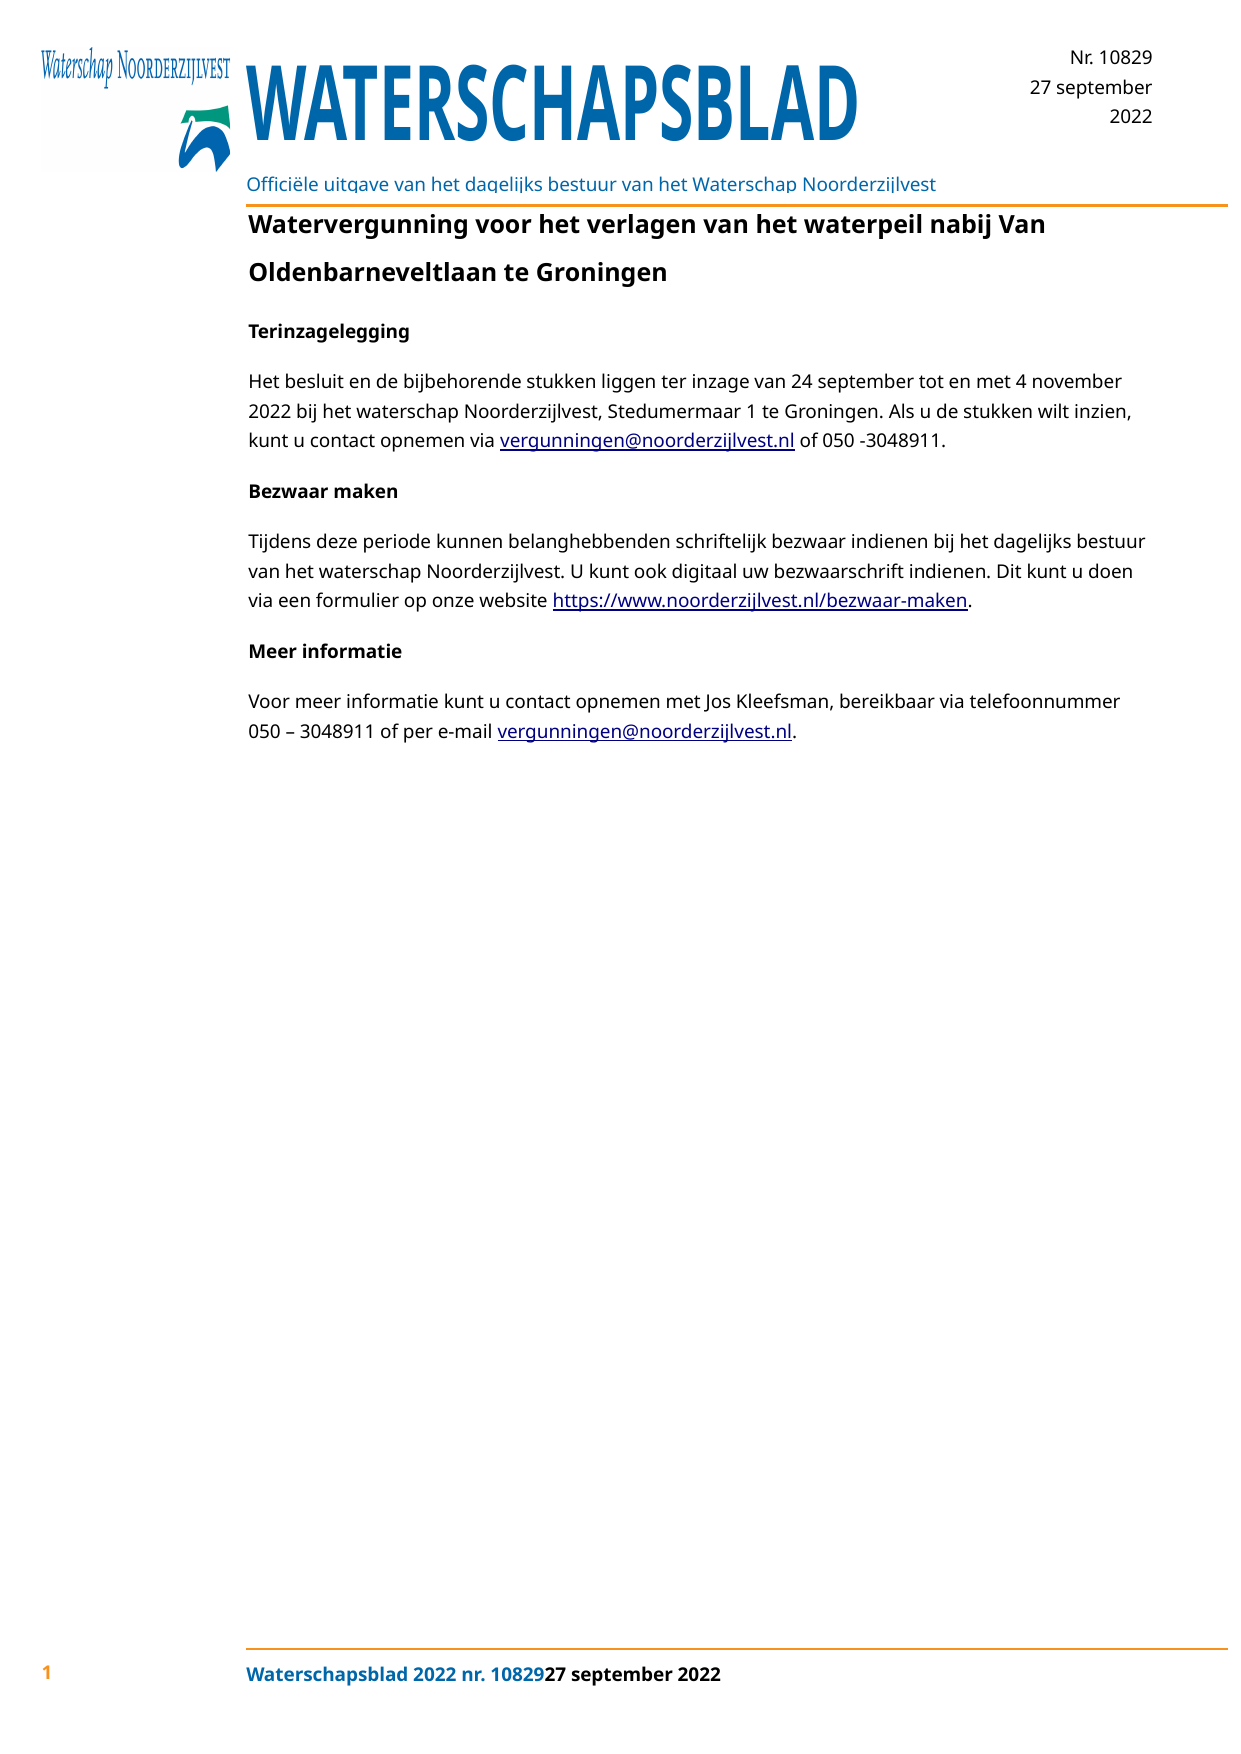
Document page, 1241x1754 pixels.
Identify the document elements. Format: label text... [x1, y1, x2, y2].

text Watervergunning voor het verlagen van het waterpeil nabij Van Oldenbarneveltlaan te Groningen [248, 207, 1152, 288]
text Meer informatie [248, 638, 1152, 664]
text Voor meer informatie kunt u contact opnemen met Jos Kleefsman, bereikbaar via telefoonnummer 050 – 3048911 of per e-mail vergunningen@noorderzijlvest.nl. [248, 688, 1152, 744]
text Terinzagelegging [248, 318, 1152, 344]
text Bezwaar maken [248, 478, 1152, 504]
text Tijdens deze periode kunnen belanghebbenden schriftelijk bezwaar indienen bij het dagelijks bestuur van het waterschap Noorderzijlvest. U kunt ook digitaal uw bezwaarschrift indienen. Dit kunt u doen via een formulier op onze website https://www.noorderzijlvest.nl/bezwaar-maken. [248, 528, 1152, 613]
text Het besluit en de bijbehorende stukken liggen ter inzage van 24 september tot en met 4 november 2022 bij het waterschap Noorderzijlvest, Stedumermaar 1 te Groningen. Als u de stukken wilt inzien, kunt u contact opnemen via vergunningen@noorderzijlvest.nl of 050 -3048911. [248, 368, 1152, 453]
picture [41, 47, 231, 172]
